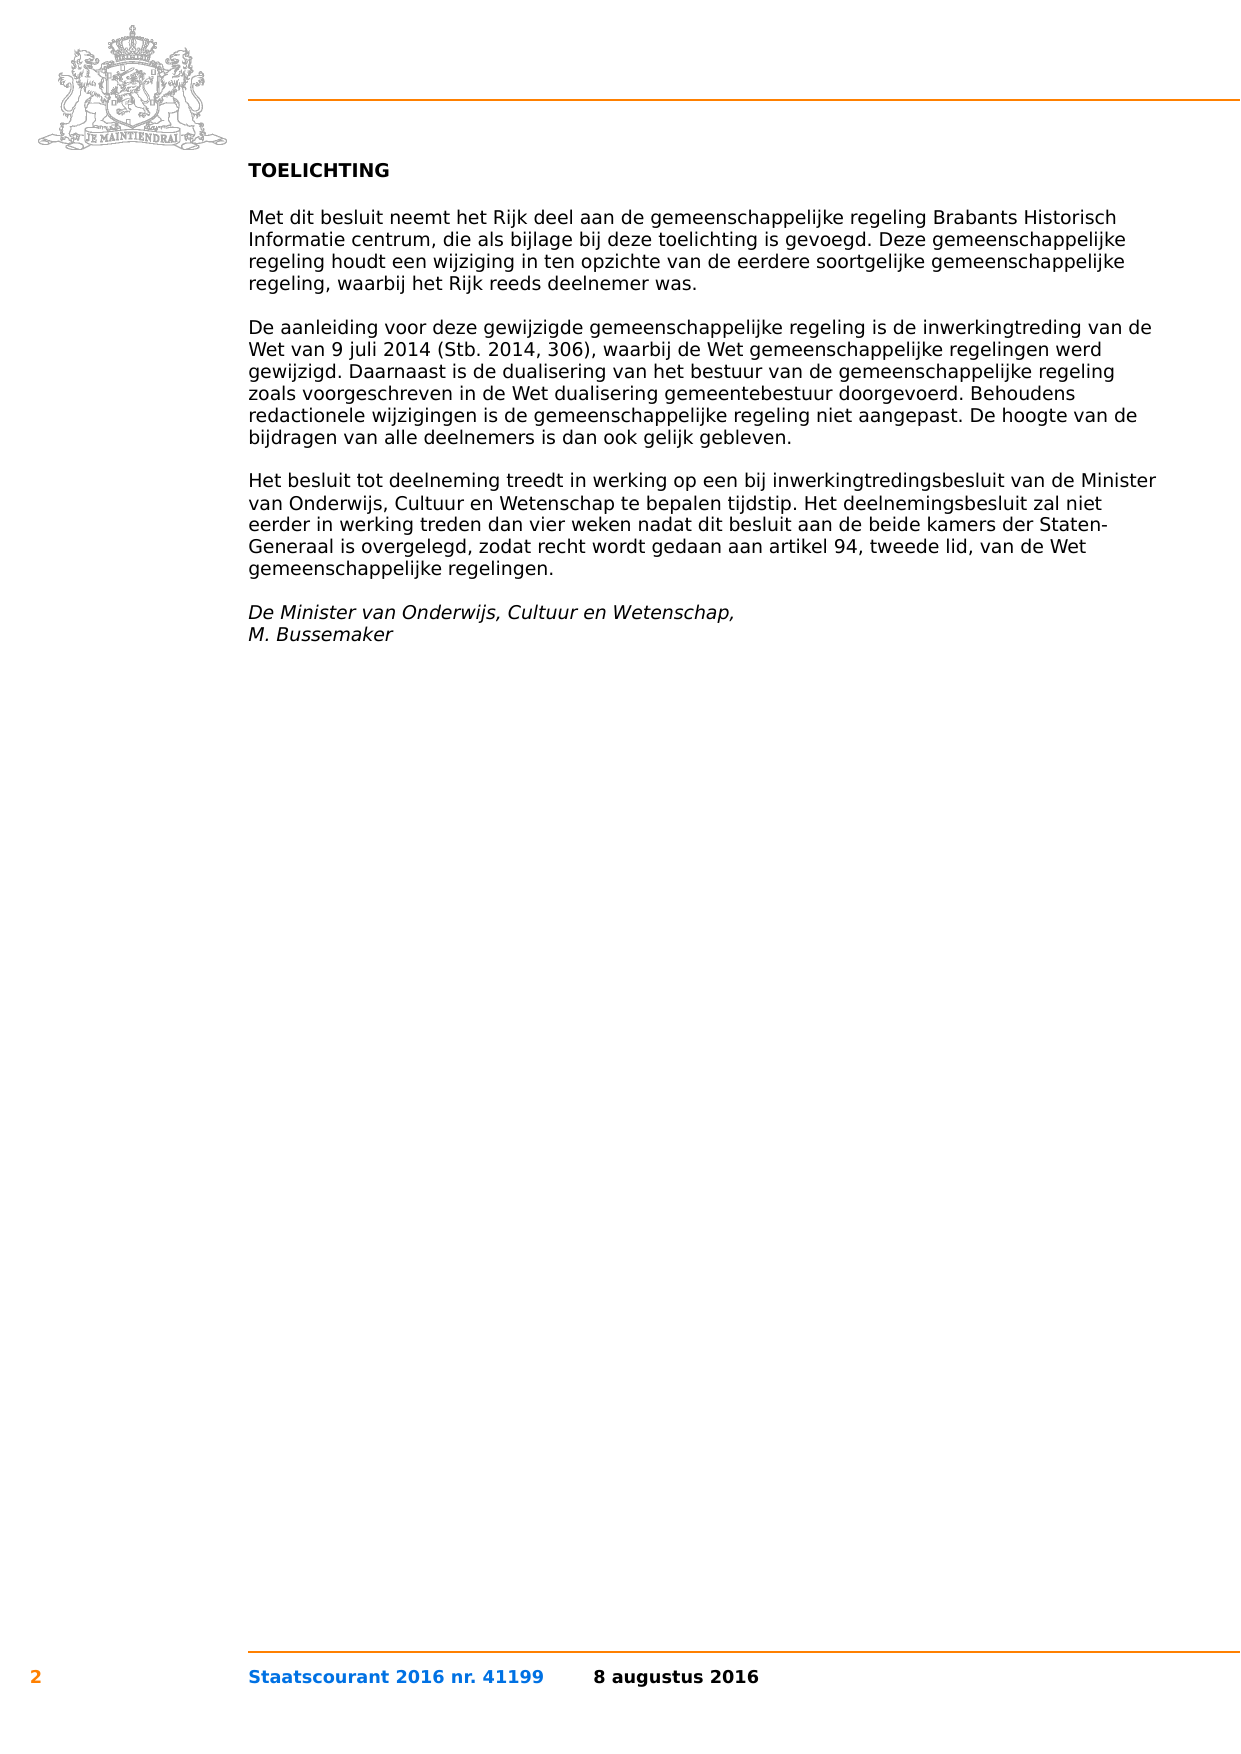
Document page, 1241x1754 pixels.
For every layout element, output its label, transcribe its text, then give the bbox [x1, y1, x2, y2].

subtitle TOELICHTING [248, 160, 1163, 182]
text De aanleiding voor deze gewijzigde gemeenschappelijke regeling is de inwerkingtreding van de Wet van 9 juli 2014 (Stb. 2014, 306), waarbij de Wet gemeenschappelijke regelingen werd gewijzigd. Daarnaast is de dualisering van het bestuur van de gemeenschappelijke regeling zoals voorgeschreven in de Wet dualisering gemeentebestuur doorgevoerd. Behoudens redactionele wijzigingen is de gemeenschappelijke regeling niet aangepast. De hoogte van de bijdragen van alle deelnemers is dan ook gelijk gebleven. [248, 317, 1163, 448]
text Met dit besluit neemt het Rijk deel aan de gemeenschappelijke regeling Brabants Historisch Informatie centrum, die als bijlage bij deze toelichting is gevoegd. Deze gemeenschappelijke regeling houdt een wijziging in ten opzichte van de eerdere soortgelijke gemeenschappelijke regeling, waarbij het Rijk reeds deelnemer was. [248, 207, 1163, 295]
text Het besluit tot deelneming treedt in werking op een bij inwerkingtredingsbesluit van de Minister van Onderwijs, Cultuur en Wetenschap te bepalen tijdstip. Het deelnemingsbesluit zal niet eerder in werking treden dan vier weken nadat dit besluit aan de beide kamers der Staten-Generaal is overgelegd, zodat recht wordt gedaan aan artikel 94, tweede lid, van de Wet gemeenschappelijke regelingen. [248, 470, 1163, 580]
text De Minister van Onderwijs, Cultuur en Wetenschap, M. Bussemaker [248, 602, 1163, 646]
picture [38, 25, 227, 150]
